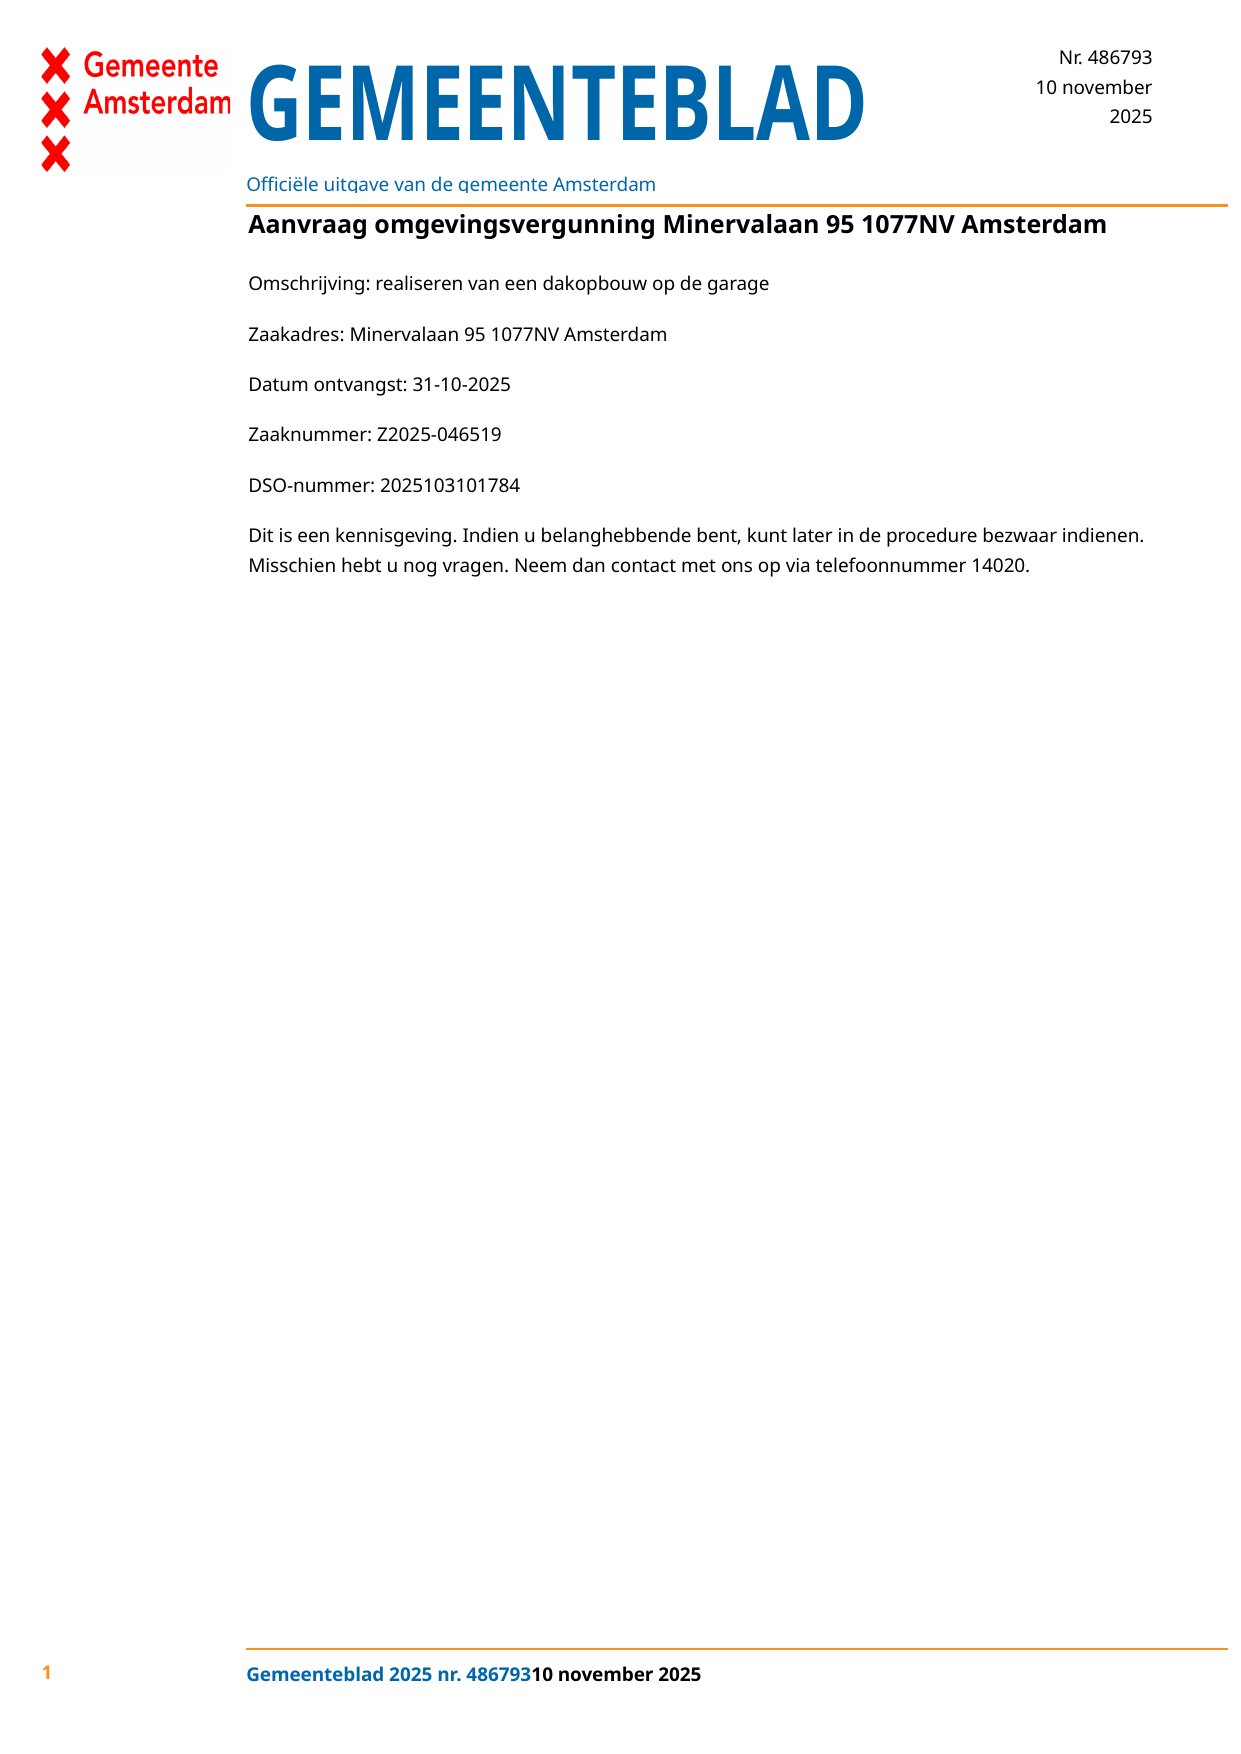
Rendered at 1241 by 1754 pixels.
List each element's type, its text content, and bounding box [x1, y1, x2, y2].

text Zaaknummer: Z2025-046519 [248, 422, 1152, 447]
text Aanvraag omgevingsvergunning Minervalaan 95 1077NV Amsterdam [248, 207, 1152, 241]
text Datum ontvangst: 31-10-2025 [248, 371, 1152, 397]
picture [41, 47, 231, 172]
text DSO-nummer: 2025103101784 [248, 472, 1152, 498]
text Dit is een kennisgeving. Indien u belanghebbende bent, kunt later in de procedure bezwaar indienen. Misschien hebt u nog vragen. Neem dan contact met ons op via telefoonnummer 14020. [248, 522, 1152, 578]
text Omschrijving: realiseren van een dakopbouw op de garage [248, 270, 1152, 296]
text Zaakadres: Minervalaan 95 1077NV Amsterdam [248, 321, 1152, 346]
